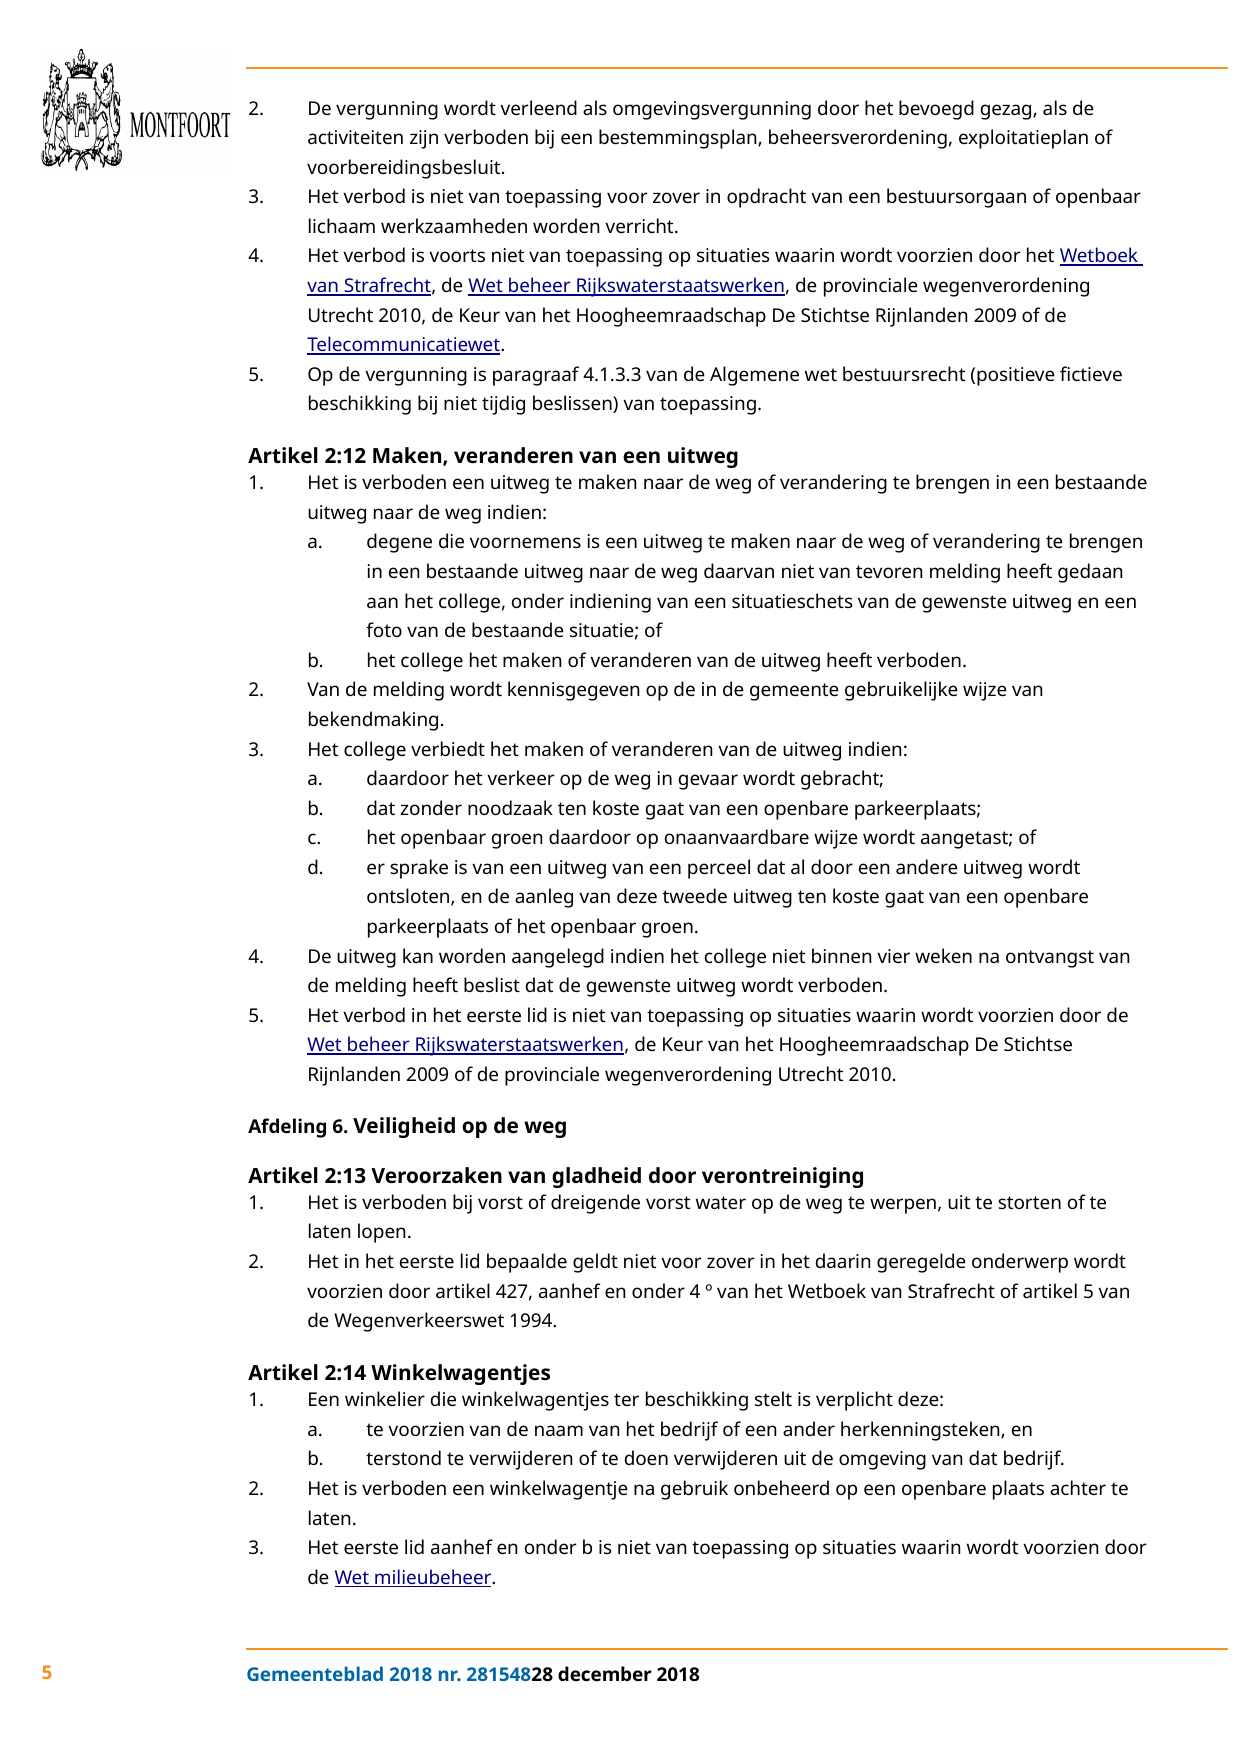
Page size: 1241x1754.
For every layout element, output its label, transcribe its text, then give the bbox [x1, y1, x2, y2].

list Het eerste lid aanhef en onder b is niet van toepassing op situaties waarin wordt voorzien door de Wet milieubeheer. [248, 1534, 1152, 1589]
list Het is verboden een uitweg te maken naar de weg of verandering te brengen in een bestaande uitweg naar de weg indien: [248, 469, 1152, 525]
list terstond te verwijderen of te doen verwijderen uit de omgeving van dat bedrijf. [307, 1446, 1152, 1471]
list daardoor het verkeer op de weg in gevaar wordt gebracht; [307, 765, 1152, 791]
list degene die voornemens is een uitweg te maken naar de weg of verandering te brengen in een bestaande uitweg naar de weg daarvan niet van tevoren melding heeft gedaan aan het college, onder indiening van een situatieschets van de gewenste uitweg en een foto van de bestaande situatie; of [307, 529, 1152, 643]
list het college het maken of veranderen van de uitweg heeft verboden. [307, 647, 1152, 673]
list er sprake is van een uitweg van een perceel dat al door een andere uitweg wordt ontsloten, en de aanleg van deze tweede uitweg ten koste gaat van een openbare parkeerplaats of het openbaar groen. [307, 854, 1152, 939]
list Het verbod in het eerste lid is niet van toepassing op situaties waarin wordt voorzien door de Wet beheer Rijkswaterstaatswerken, de Keur van het Hoogheemraadschap De Stichtse Rijnlanden 2009 of de provinciale wegenverordening Utrecht 2010. [248, 1002, 1152, 1087]
list Het verbod is voorts niet van toepassing op situaties waarin wordt voorzien door het Wetboek van Strafrecht, de Wet beheer Rijkswaterstaatswerken, de provinciale wegenverordening Utrecht 2010, de Keur van het Hoogheemraadschap De Stichtse Rijnlanden 2009 of de Telecommunicatiewet. [248, 243, 1152, 357]
list Van de melding wordt kennisgegeven op de in de gemeente gebruikelijke wijze van bekendmaking. [248, 677, 1152, 732]
picture [41, 47, 231, 172]
list Een winkelier die winkelwagentjes ter beschikking stelt is verplicht deze: [248, 1386, 1152, 1412]
text Afdeling 6. Veiligheid op de weg [248, 1111, 1152, 1140]
list te voorzien van de naam van het bedrijf of een ander herkenningsteken, en [307, 1416, 1152, 1442]
list De vergunning wordt verleend als omgevingsvergunning door het bevoegd gezag, als de activiteiten zijn verboden bij een bestemmingsplan, beheersverordening, exploitatieplan of voorbereidingsbesluit. [248, 95, 1152, 180]
list Het is verboden een winkelwagentje na gebruik onbeheerd op een openbare plaats achter te laten. [248, 1475, 1152, 1530]
list Op de vergunning is paragraaf 4.1.3.3 van de Algemene wet bestuursrecht (positieve fictieve beschikking bij niet tijdig beslissen) van toepassing. [248, 361, 1152, 416]
list dat zonder noodzaak ten koste gaat van een openbare parkeerplaats; [307, 795, 1152, 821]
list De uitweg kan worden aangelegd indien het college niet binnen vier weken na ontvangst van de melding heeft beslist dat de gewenste uitweg wordt verboden. [248, 943, 1152, 998]
text Artikel 2:13 Veroorzaken van gladheid door verontreiniging [248, 1161, 1152, 1189]
list het openbaar groen daardoor op onaanvaardbare wijze wordt aangetast; of [307, 824, 1152, 850]
list Het is verboden bij vorst of dreigende vorst water op de weg te werpen, uit te storten of te laten lopen. [248, 1189, 1152, 1244]
list Het college verbiedt het maken of veranderen van de uitweg indien: [248, 736, 1152, 761]
list Het in het eerste lid bepaalde geldt niet voor zover in het daarin geregelde onderwerp wordt voorzien door artikel 427, aanhef en onder 4 º van het Wetboek van Strafrecht of artikel 5 van de Wegenverkeerswet 1994. [248, 1248, 1152, 1333]
text Artikel 2:12 Maken, veranderen van een uitweg [248, 441, 1152, 469]
list Het verbod is niet van toepassing voor zover in opdracht van een bestuursorgaan of openbaar lichaam werkzaamheden worden verricht. [248, 183, 1152, 239]
text Artikel 2:14 Winkelwagentjes [248, 1358, 1152, 1386]
